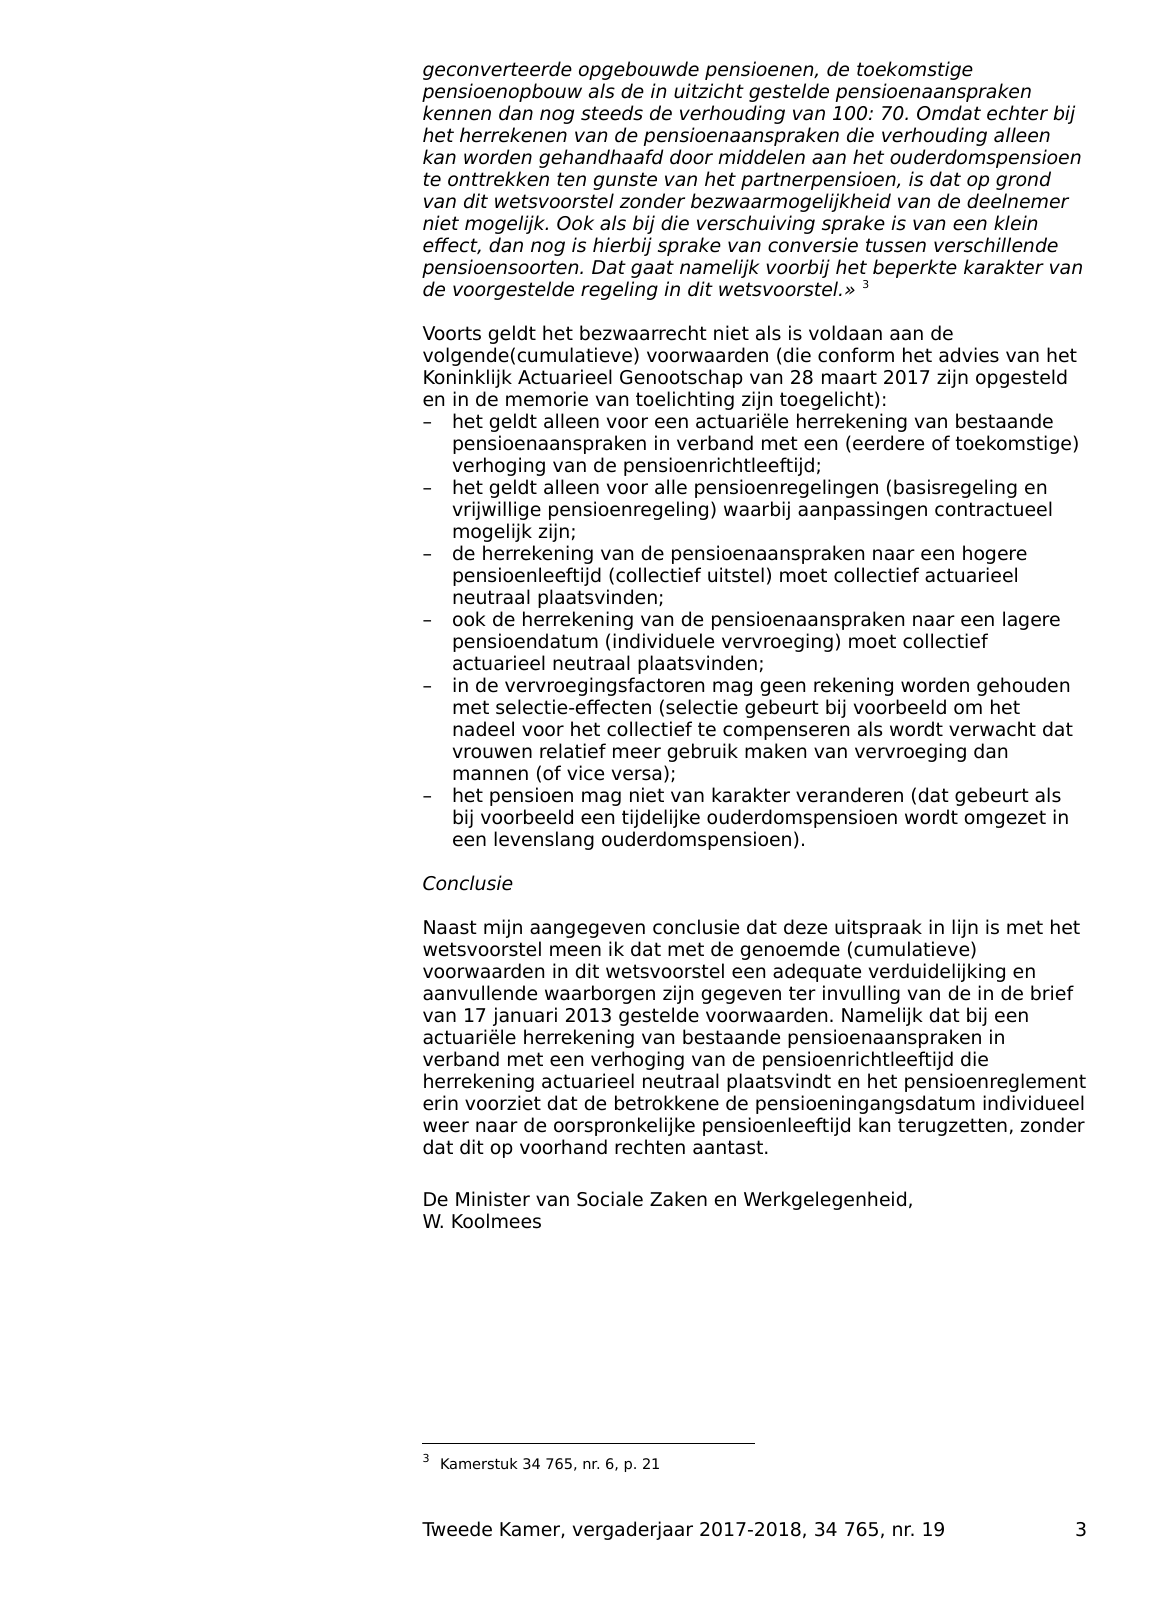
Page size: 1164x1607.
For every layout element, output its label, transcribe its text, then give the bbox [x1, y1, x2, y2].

text Voorts geldt het bezwaarrecht niet als is voldaan aan de volgende(cumulatieve) voorwaarden (die conform het advies van het Koninklijk Actuarieel Genootschap van 28 maart 2017 zijn opgesteld en in de memorie van toelichting zijn toegelicht): [422, 323, 1087, 411]
text – ook de herrekening van de pensioenaanspraken naar een lagere pensioendatum (individuele vervroeging) moet collectief actuarieel neutraal plaatsvinden; [422, 609, 1087, 675]
text – de herrekening van de pensioenaanspraken naar een hogere pensioenleeftijd (collectief uitstel) moet collectief actuarieel neutraal plaatsvinden; [422, 543, 1087, 609]
text Kamerstuk 34 765, nr. 6, p. 21 [422, 1452, 1087, 1474]
text De Minister van Sociale Zaken en Werkgelegenheid, W. Koolmees [422, 1189, 1087, 1233]
text – het geldt alleen voor alle pensioenregelingen (basisregeling en vrijwillige pensioenregeling) waarbij aanpassingen contractueel mogelijk zijn; [422, 477, 1087, 543]
subtitle Conclusie [422, 873, 1087, 895]
text – het geldt alleen voor een actuariële herrekening van bestaande pensioenaanspraken in verband met een (eerdere of toekomstige) verhoging van de pensioenrichtleeftijd; [422, 411, 1087, 477]
text – het pensioen mag niet van karakter veranderen (dat gebeurt als bij voorbeeld een tijdelijke ouderdomspensioen wordt omgezet in een levenslang ouderdomspensioen). [422, 784, 1087, 851]
text – in de vervroegingsfactoren mag geen rekening worden gehouden met selectie-effecten (selectie gebeurt bij voorbeeld om het nadeel voor het collectief te compenseren als wordt verwacht dat vrouwen relatief meer gebruik maken van vervroeging dan mannen (of vice versa); [422, 675, 1087, 784]
text geconverteerde opgebouwde pensioenen, de toekomstige pensioenopbouw als de in uitzicht gestelde pensioenaanspraken kennen dan nog steeds de verhouding van 100: 70. Omdat echter bij het herrekenen van de pensioenaanspraken die verhouding alleen kan worden gehandhaafd door middelen aan het ouderdomspensioen te onttrekken ten gunste van het partnerpensioen, is dat op grond van dit wetsvoorstel zonder bezwaarmogelijkheid van de deelnemer niet mogelijk. Ook als bij die verschuiving sprake is van een klein effect, dan nog is hierbij sprake van conversie tussen verschillende pensioensoorten. Dat gaat namelijk voorbij het beperkte karakter van de voorgestelde regeling in dit wetsvoorstel.» [422, 59, 1087, 301]
text Naast mijn aangegeven conclusie dat deze uitspraak in lijn is met het wetsvoorstel meen ik dat met de genoemde (cumulatieve) voorwaarden in dit wetsvoorstel een adequate verduidelijking en aanvullende waarborgen zijn gegeven ter invulling van de in de brief van 17 januari 2013 gestelde voorwaarden. Namelijk dat bij een actuariële herrekening van bestaande pensioenaanspraken in verband met een verhoging van de pensioenrichtleeftijd die herrekening actuarieel neutraal plaatsvindt en het pensioenreglement erin voorziet dat de betrokkene de pensioeningangsdatum individueel weer naar de oorspronkelijke pensioenleeftijd kan terugzetten, zonder dat dit op voorhand rechten aantast. [422, 917, 1087, 1159]
